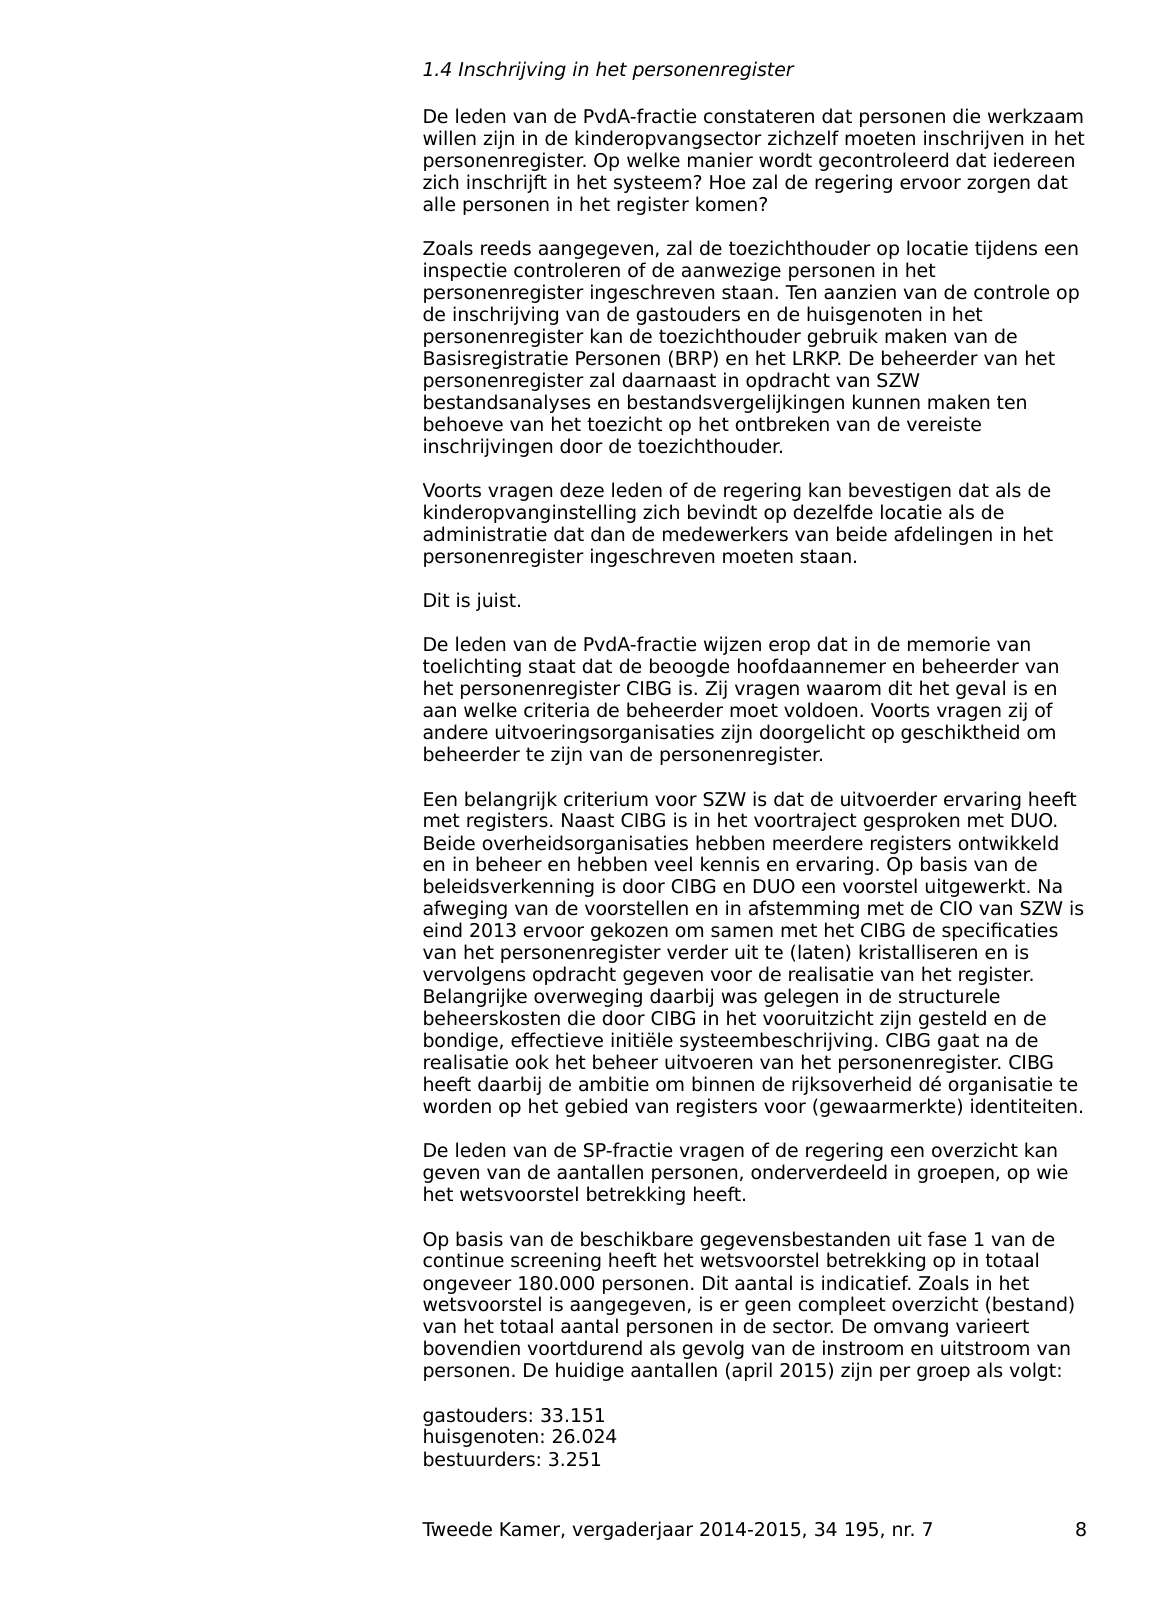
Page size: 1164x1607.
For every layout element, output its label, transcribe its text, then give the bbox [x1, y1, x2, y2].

text huisgenoten: 26.024 [422, 1426, 1087, 1448]
text bestuurders: 3.251 [422, 1448, 1087, 1470]
text Op basis van de beschikbare gegevensbestanden uit fase 1 van de continue screening heeft het wetsvoorstel betrekking op in totaal ongeveer 180.000 personen. Dit aantal is indicatief. Zoals in het wetsvoorstel is aangegeven, is er geen compleet overzicht (bestand) van het totaal aantal personen in de sector. De omvang varieert bovendien voortdurend als gevolg van de instroom en uitstroom van personen. De huidige aantallen (april 2015) zijn per groep als volgt: [422, 1228, 1087, 1382]
text De leden van de PvdA-fractie wijzen erop dat in de memorie van toelichting staat dat de beoogde hoofdaannemer en beheerder van het personenregister CIBG is. Zij vragen waarom dit het geval is en aan welke criteria de beheerder moet voldoen. Voorts vragen zij of andere uitvoeringsorganisaties zijn doorgelicht op geschiktheid om beheerder te zijn van de personenregister. [422, 634, 1087, 766]
text gastouders: 33.151 [422, 1404, 1087, 1426]
text Zoals reeds aangegeven, zal de toezichthouder op locatie tijdens een inspectie controleren of de aanwezige personen in het personenregister ingeschreven staan. Ten aanzien van de controle op de inschrijving van de gastouders en de huisgenoten in het personenregister kan de toezichthouder gebruik maken van de Basisregistratie Personen (BRP) en het LRKP. De beheerder van het personenregister zal daarnaast in opdracht van SZW bestandsanalyses en bestandsvergelijkingen kunnen maken ten behoeve van het toezicht op het ontbreken van de vereiste inschrijvingen door de toezichthouder. [422, 238, 1087, 458]
text Voorts vragen deze leden of de regering kan bevestigen dat als de kinderopvanginstelling zich bevindt op dezelfde locatie als de administratie dat dan de medewerkers van beide afdelingen in het personenregister ingeschreven moeten staan. [422, 480, 1087, 568]
text Een belangrijk criterium voor SZW is dat de uitvoerder ervaring heeft met registers. Naast CIBG is in het voortraject gesproken met DUO. Beide overheidsorganisaties hebben meerdere registers ontwikkeld en in beheer en hebben veel kennis en ervaring. Op basis van de beleidsverkenning is door CIBG en DUO een voorstel uitgewerkt. Na afweging van de voorstellen en in afstemming met de CIO van SZW is eind 2013 ervoor gekozen om samen met het CIBG de specificaties van het personenregister verder uit te (laten) kristalliseren en is vervolgens opdracht gegeven voor de realisatie van het register. Belangrijke overweging daarbij was gelegen in de structurele beheerskosten die door CIBG in het vooruitzicht zijn gesteld en de bondige, effectieve initiële systeembeschrijving. CIBG gaat na de realisatie ook het beheer uitvoeren van het personenregister. CIBG heeft daarbij de ambitie om binnen de rijksoverheid dé organisatie te worden op het gebied van registers voor (gewaarmerkte) identiteiten. [422, 788, 1087, 1118]
text De leden van de SP-fractie vragen of de regering een overzicht kan geven van de aantallen personen, onderverdeeld in groepen, op wie het wetsvoorstel betrekking heeft. [422, 1140, 1087, 1206]
text Dit is juist. [422, 590, 1087, 612]
text De leden van de PvdA-fractie constateren dat personen die werkzaam willen zijn in de kinderopvangsector zichzelf moeten inschrijven in het personenregister. Op welke manier wordt gecontroleerd dat iedereen zich inschrijft in het systeem? Hoe zal de regering ervoor zorgen dat alle personen in het register komen? [422, 106, 1087, 216]
subtitle 1.4 Inschrijving in het personenregister [422, 59, 1087, 81]
